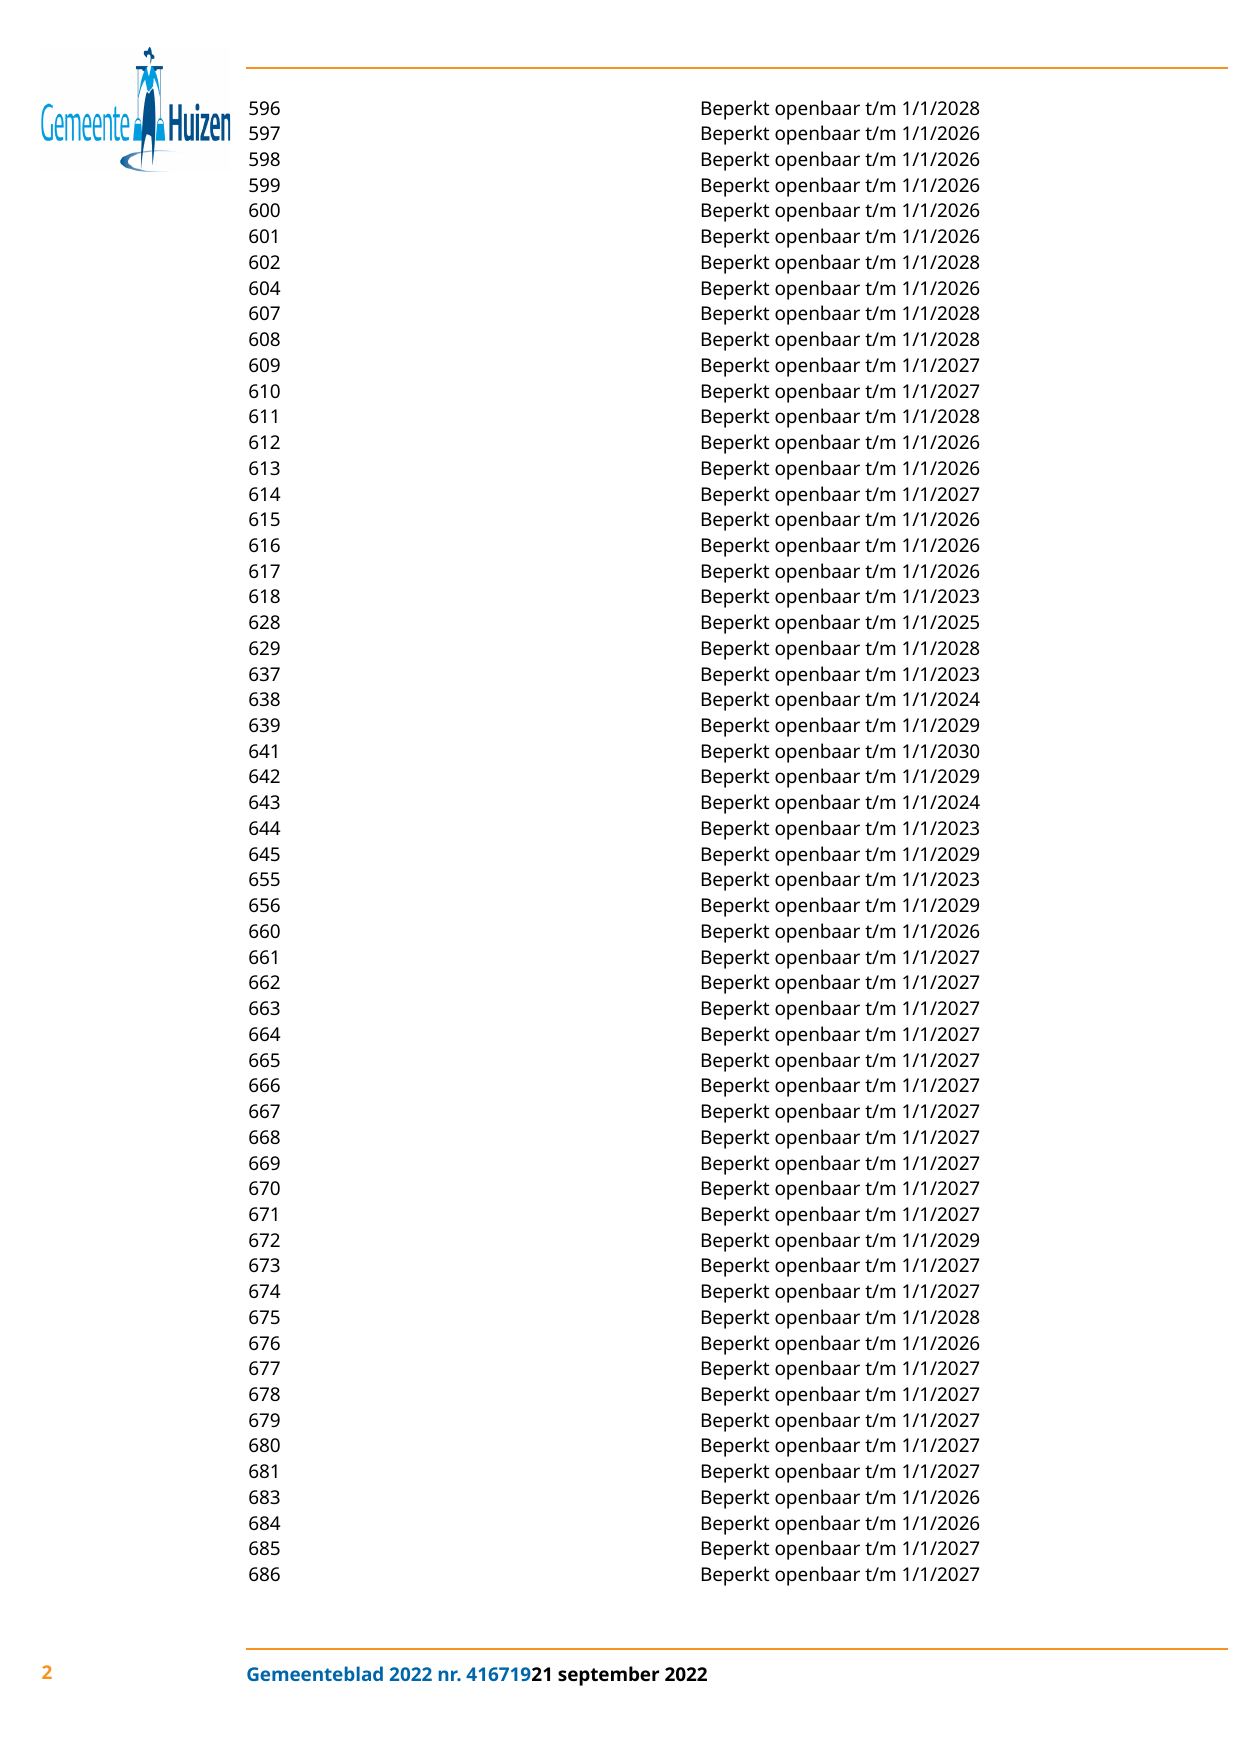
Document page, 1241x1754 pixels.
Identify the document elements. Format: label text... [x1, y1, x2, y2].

table_cell Beperkt openbaar t/m 1/1/2027 [700, 1201, 1152, 1227]
table_cell 598 [248, 146, 700, 172]
table_cell Beperkt openbaar t/m 1/1/2029 [700, 841, 1152, 867]
table_cell 666 [248, 1073, 700, 1098]
table_cell 664 [248, 1021, 700, 1047]
table_cell Beperkt openbaar t/m 1/1/2027 [700, 1381, 1152, 1407]
table_cell 637 [248, 661, 700, 687]
table_cell 629 [248, 635, 700, 661]
table_cell 615 [248, 506, 700, 532]
table_cell 616 [248, 532, 700, 558]
table_cell 655 [248, 867, 700, 892]
table_cell Beperkt openbaar t/m 1/1/2026 [700, 146, 1152, 172]
table_cell Beperkt openbaar t/m 1/1/2028 [700, 301, 1152, 326]
table_cell Beperkt openbaar t/m 1/1/2027 [700, 1021, 1152, 1047]
table_cell Beperkt openbaar t/m 1/1/2027 [700, 378, 1152, 403]
table_cell Beperkt openbaar t/m 1/1/2026 [700, 121, 1152, 146]
table_cell Beperkt openbaar t/m 1/1/2024 [700, 687, 1152, 712]
table_cell 675 [248, 1304, 700, 1330]
table_cell Beperkt openbaar t/m 1/1/2023 [700, 584, 1152, 609]
table_cell Beperkt openbaar t/m 1/1/2026 [700, 558, 1152, 584]
table_cell 672 [248, 1227, 700, 1253]
table_cell Beperkt openbaar t/m 1/1/2027 [700, 1150, 1152, 1175]
table_cell 614 [248, 481, 700, 506]
table_cell Beperkt openbaar t/m 1/1/2026 [700, 1484, 1152, 1510]
table_cell Beperkt openbaar t/m 1/1/2030 [700, 738, 1152, 764]
table_cell Beperkt openbaar t/m 1/1/2027 [700, 1253, 1152, 1278]
table_cell 601 [248, 224, 700, 249]
table_cell Beperkt openbaar t/m 1/1/2027 [700, 1356, 1152, 1381]
picture [41, 47, 231, 172]
table_cell 673 [248, 1253, 700, 1278]
table_cell 645 [248, 841, 700, 867]
table_cell Beperkt openbaar t/m 1/1/2027 [700, 1047, 1152, 1072]
table_cell 628 [248, 609, 700, 635]
table_cell 608 [248, 326, 700, 352]
table_cell 642 [248, 764, 700, 789]
table_cell Beperkt openbaar t/m 1/1/2028 [700, 326, 1152, 352]
table_cell 613 [248, 455, 700, 481]
table_cell 663 [248, 995, 700, 1021]
table_cell 599 [248, 172, 700, 198]
table_cell 670 [248, 1175, 700, 1201]
table_cell Beperkt openbaar t/m 1/1/2026 [700, 918, 1152, 944]
table_cell Beperkt openbaar t/m 1/1/2026 [700, 1510, 1152, 1536]
table_cell 665 [248, 1047, 700, 1072]
table_cell 660 [248, 918, 700, 944]
table_cell 609 [248, 352, 700, 378]
table_cell 671 [248, 1201, 700, 1227]
table_cell 661 [248, 944, 700, 969]
table_cell Beperkt openbaar t/m 1/1/2028 [700, 1304, 1152, 1330]
table_cell 676 [248, 1330, 700, 1356]
table_cell Beperkt openbaar t/m 1/1/2027 [700, 1073, 1152, 1098]
table_cell Beperkt openbaar t/m 1/1/2023 [700, 867, 1152, 892]
table_cell Beperkt openbaar t/m 1/1/2027 [700, 1459, 1152, 1484]
table_cell 596 [248, 95, 700, 121]
table_cell 679 [248, 1407, 700, 1433]
table_cell 686 [248, 1561, 700, 1587]
table_cell Beperkt openbaar t/m 1/1/2025 [700, 609, 1152, 635]
table_cell 597 [248, 121, 700, 146]
table_cell Beperkt openbaar t/m 1/1/2026 [700, 198, 1152, 223]
table_cell Beperkt openbaar t/m 1/1/2024 [700, 790, 1152, 815]
table_cell 656 [248, 893, 700, 918]
table_cell 602 [248, 249, 700, 275]
table_cell Beperkt openbaar t/m 1/1/2029 [700, 1227, 1152, 1253]
table_cell Beperkt openbaar t/m 1/1/2026 [700, 455, 1152, 481]
table_cell 684 [248, 1510, 700, 1536]
table_cell 643 [248, 790, 700, 815]
table_cell Beperkt openbaar t/m 1/1/2028 [700, 404, 1152, 429]
table_cell Beperkt openbaar t/m 1/1/2027 [700, 1536, 1152, 1561]
table_cell 669 [248, 1150, 700, 1175]
table_cell Beperkt openbaar t/m 1/1/2027 [700, 1175, 1152, 1201]
table_cell Beperkt openbaar t/m 1/1/2027 [700, 352, 1152, 378]
table_cell 662 [248, 970, 700, 995]
table_cell Beperkt openbaar t/m 1/1/2029 [700, 893, 1152, 918]
table_cell 612 [248, 429, 700, 455]
table_cell Beperkt openbaar t/m 1/1/2027 [700, 1278, 1152, 1304]
table_cell Beperkt openbaar t/m 1/1/2027 [700, 944, 1152, 969]
table_cell 604 [248, 275, 700, 301]
table_cell Beperkt openbaar t/m 1/1/2026 [700, 506, 1152, 532]
table_cell Beperkt openbaar t/m 1/1/2028 [700, 95, 1152, 121]
table_cell 644 [248, 815, 700, 841]
table_cell Beperkt openbaar t/m 1/1/2027 [700, 1124, 1152, 1150]
table_cell Beperkt openbaar t/m 1/1/2026 [700, 172, 1152, 198]
table_cell Beperkt openbaar t/m 1/1/2028 [700, 635, 1152, 661]
table_cell Beperkt openbaar t/m 1/1/2027 [700, 1433, 1152, 1458]
table_cell 680 [248, 1433, 700, 1458]
table_cell 611 [248, 404, 700, 429]
table_cell 618 [248, 584, 700, 609]
table_cell 600 [248, 198, 700, 223]
table_cell Beperkt openbaar t/m 1/1/2026 [700, 224, 1152, 249]
table_cell 683 [248, 1484, 700, 1510]
table_cell 677 [248, 1356, 700, 1381]
table_cell Beperkt openbaar t/m 1/1/2023 [700, 815, 1152, 841]
table_cell Beperkt openbaar t/m 1/1/2026 [700, 1330, 1152, 1356]
table_cell 607 [248, 301, 700, 326]
table_cell 681 [248, 1459, 700, 1484]
table_cell Beperkt openbaar t/m 1/1/2028 [700, 249, 1152, 275]
table_cell 667 [248, 1098, 700, 1124]
table_cell Beperkt openbaar t/m 1/1/2026 [700, 532, 1152, 558]
table_cell Beperkt openbaar t/m 1/1/2029 [700, 712, 1152, 738]
table_cell Beperkt openbaar t/m 1/1/2027 [700, 970, 1152, 995]
table_cell Beperkt openbaar t/m 1/1/2023 [700, 661, 1152, 687]
table_cell 674 [248, 1278, 700, 1304]
table_cell 610 [248, 378, 700, 403]
table_cell Beperkt openbaar t/m 1/1/2027 [700, 481, 1152, 506]
table_cell Beperkt openbaar t/m 1/1/2026 [700, 429, 1152, 455]
table_cell Beperkt openbaar t/m 1/1/2026 [700, 275, 1152, 301]
table_cell 668 [248, 1124, 700, 1150]
table_cell Beperkt openbaar t/m 1/1/2029 [700, 764, 1152, 789]
table_cell 641 [248, 738, 700, 764]
table_cell 685 [248, 1536, 700, 1561]
table_cell 639 [248, 712, 700, 738]
table_cell 617 [248, 558, 700, 584]
table_cell Beperkt openbaar t/m 1/1/2027 [700, 995, 1152, 1021]
table_cell Beperkt openbaar t/m 1/1/2027 [700, 1561, 1152, 1587]
table_cell Beperkt openbaar t/m 1/1/2027 [700, 1407, 1152, 1433]
table_cell 638 [248, 687, 700, 712]
table_cell 678 [248, 1381, 700, 1407]
table_cell Beperkt openbaar t/m 1/1/2027 [700, 1098, 1152, 1124]
